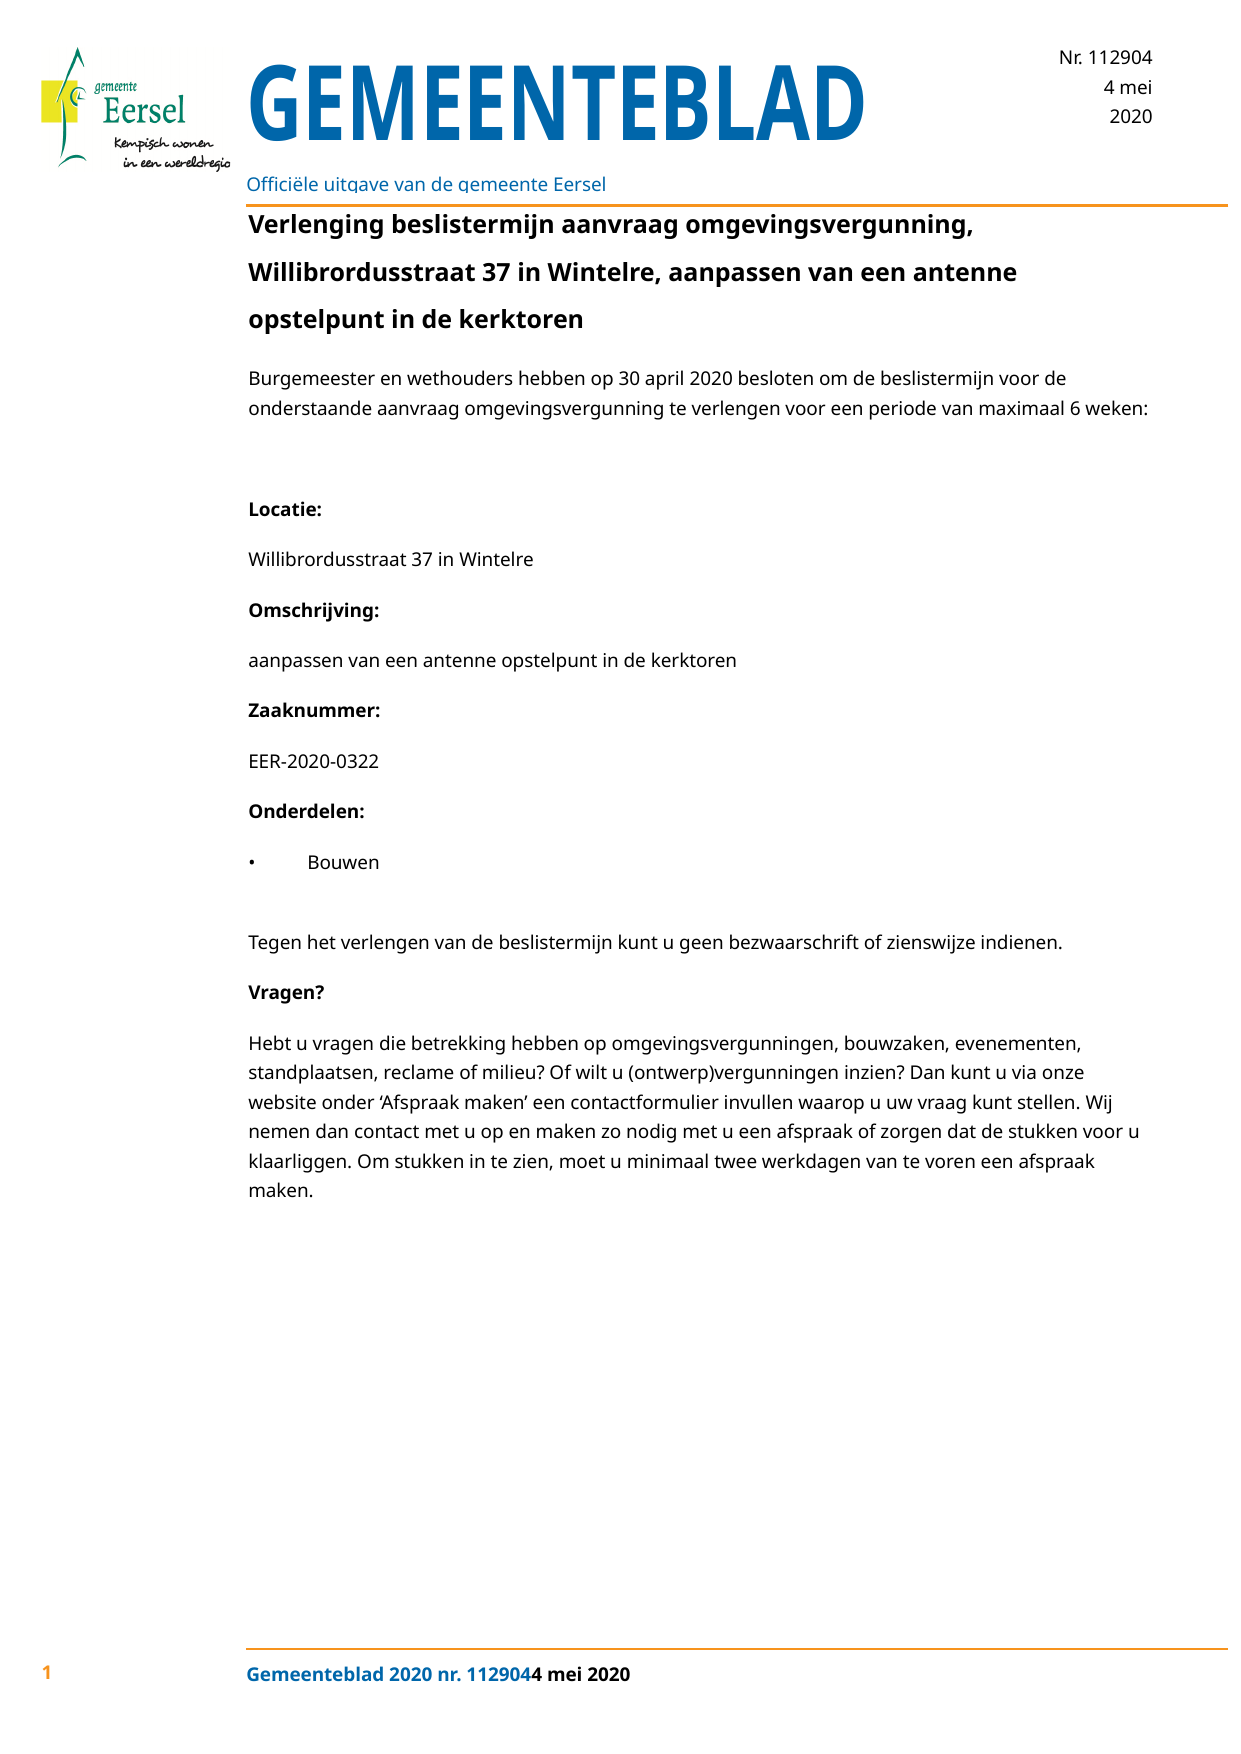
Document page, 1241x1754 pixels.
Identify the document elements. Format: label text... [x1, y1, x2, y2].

picture [41, 47, 231, 172]
text Omschrijving: [248, 597, 1152, 622]
text Burgemeester en wethouders hebben op 30 april 2020 besloten om de beslistermijn voor de onderstaande aanvraag omgevingsvergunning te verlengen voor een periode van maximaal 6 weken: [248, 366, 1152, 421]
text Willibrordusstraat 37 in Wintelre [248, 546, 1152, 572]
list Bouwen [248, 849, 1152, 874]
text Verlenging beslistermijn aanvraag omgevingsvergunning, Willibrordusstraat 37 in Wintelre, aanpassen van een antenne opstelpunt in de kerktoren [248, 207, 1152, 336]
text Vragen? [248, 979, 1152, 1005]
text EER-2020-0322 [248, 748, 1152, 774]
text Zaaknummer: [248, 698, 1152, 723]
text Onderdelen: [248, 798, 1152, 824]
text aanpassen van een antenne opstelpunt in de kerktoren [248, 647, 1152, 673]
text Hebt u vragen die betrekking hebben op omgevingsvergunningen, bouwzaken, evenementen, standplaatsen, reclame of milieu? Of wilt u (ontwerp)vergunningen inzien? Dan kunt u via onze website onder ‘Afspraak maken’ een contactformulier invullen waarop u uw vraag kunt stellen. Wij nemen dan contact met u op en maken zo nodig met u een afspraak of zorgen dat de stukken voor u klaarliggen. Om stukken in te zien, moet u minimaal twee werkdagen van te voren een afspraak maken. [248, 1030, 1152, 1203]
text Locatie: [248, 496, 1152, 522]
text Tegen het verlengen van de beslistermijn kunt u geen bezwaarschrift of zienswijze indienen. [248, 929, 1152, 954]
